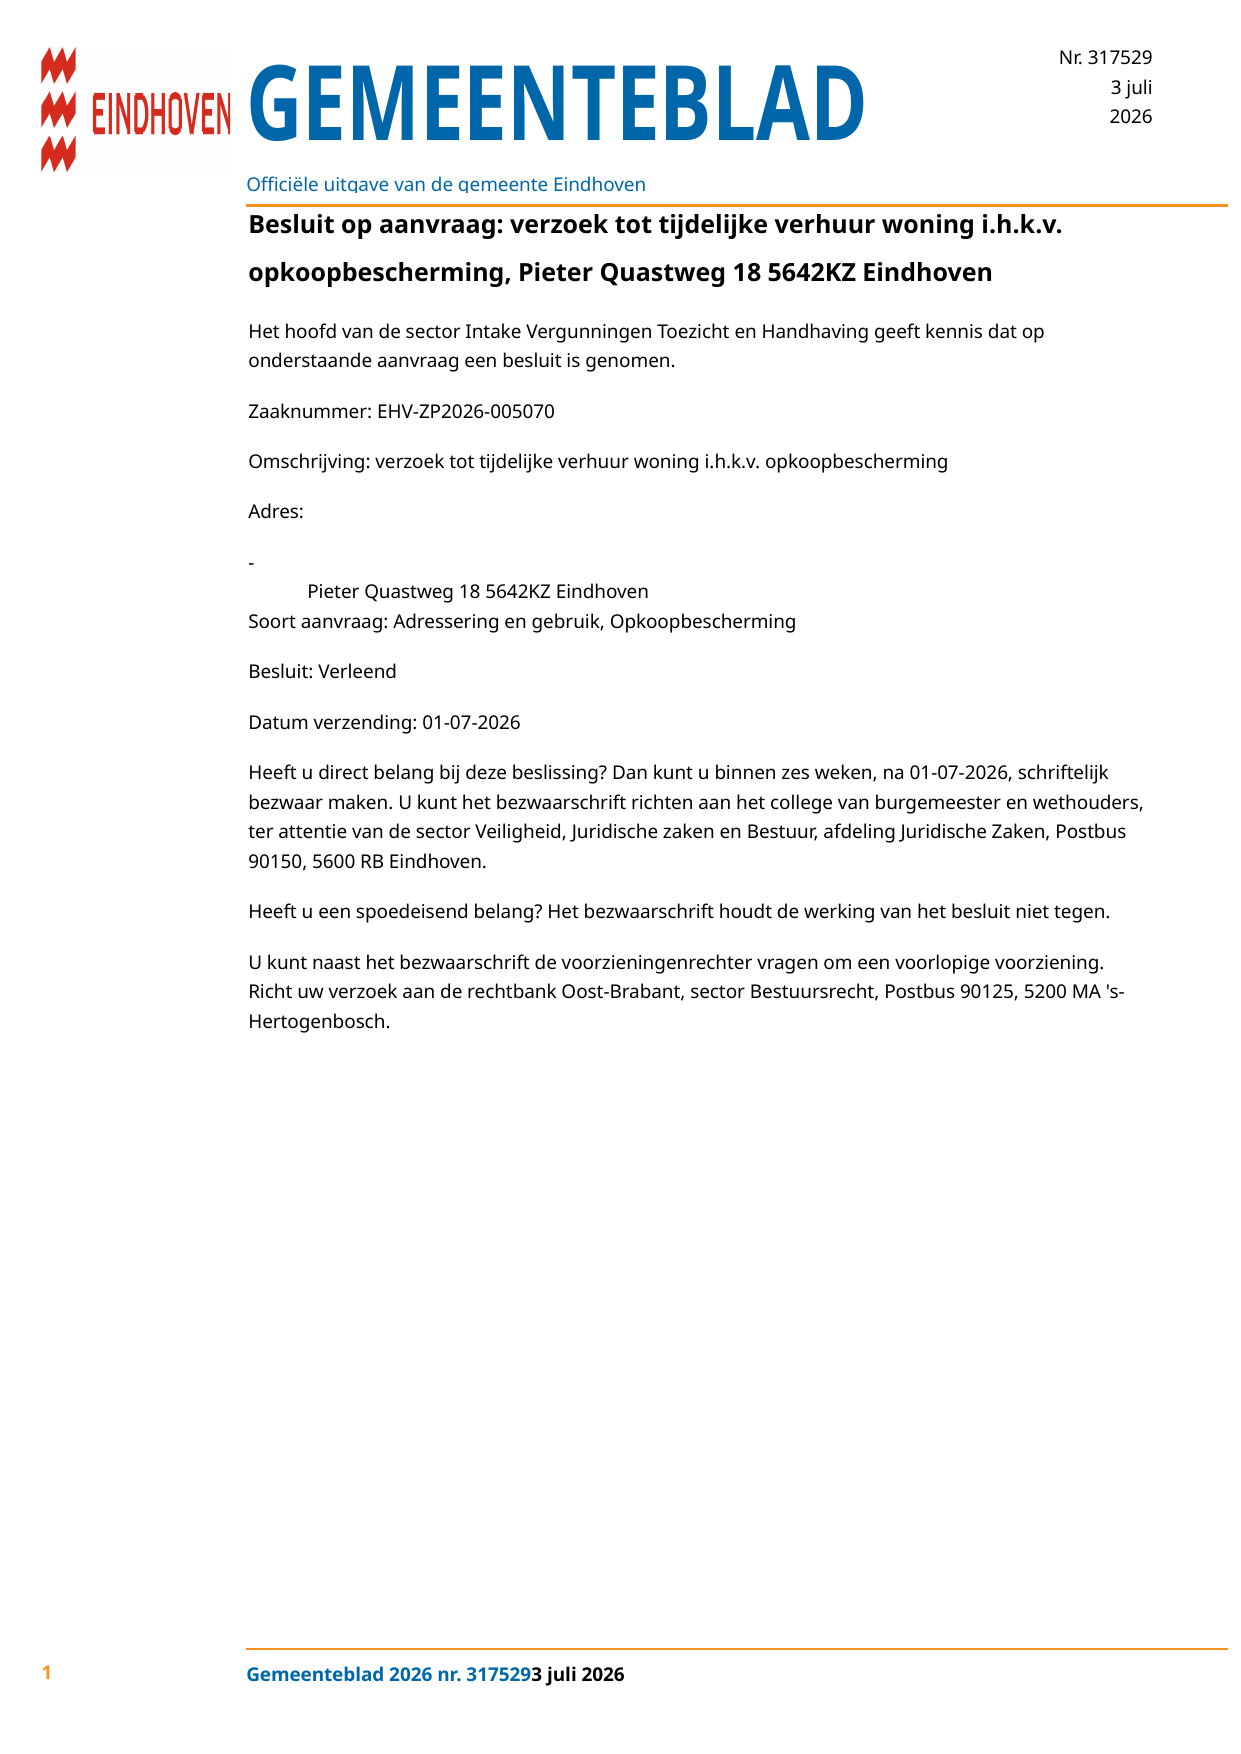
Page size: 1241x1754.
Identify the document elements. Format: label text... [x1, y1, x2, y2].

text Het hoofd van de sector Intake Vergunningen Toezicht en Handhaving geeft kennis dat op onderstaande aanvraag een besluit is genomen. [248, 318, 1152, 373]
text Soort aanvraag: Adressering en gebruik, Opkoopbescherming [248, 608, 1152, 634]
picture [41, 47, 231, 172]
text Adres: [248, 499, 1152, 524]
text Heeft u direct belang bij deze beslissing? Dan kunt u binnen zes weken, na 01-07-2026, schriftelijk bezwaar maken. U kunt het bezwaarschrift richten aan het college van burgemeester en wethouders, ter attentie van de sector Veiligheid, Juridische zaken en Bestuur, afdeling Juridische Zaken, Postbus 90150, 5600 RB Eindhoven. [248, 759, 1152, 874]
text Zaaknummer: EHV-ZP2026-005070 [248, 398, 1152, 424]
list Pieter Quastweg 18 5642KZ Eindhoven [248, 579, 1152, 604]
text Datum verzending: 01-07-2026 [248, 709, 1152, 735]
text Omschrijving: verzoek tot tijdelijke verhuur woning i.h.k.v. opkoopbescherming [248, 448, 1152, 474]
text Besluit: Verleend [248, 659, 1152, 684]
text U kunt naast het bezwaarschrift de voorzieningenrechter vragen om een voorlopige voorziening. Richt uw verzoek aan de rechtbank Oost-Brabant, sector Bestuursrecht, Postbus 90125, 5200 MA 's-Hertogenbosch. [248, 949, 1152, 1034]
text Heeft u een spoedeisend belang? Het bezwaarschrift houdt de werking van het besluit niet tegen. [248, 899, 1152, 924]
text Besluit op aanvraag: verzoek tot tijdelijke verhuur woning i.h.k.v. opkoopbescherming, Pieter Quastweg 18 5642KZ Eindhoven [248, 207, 1152, 288]
